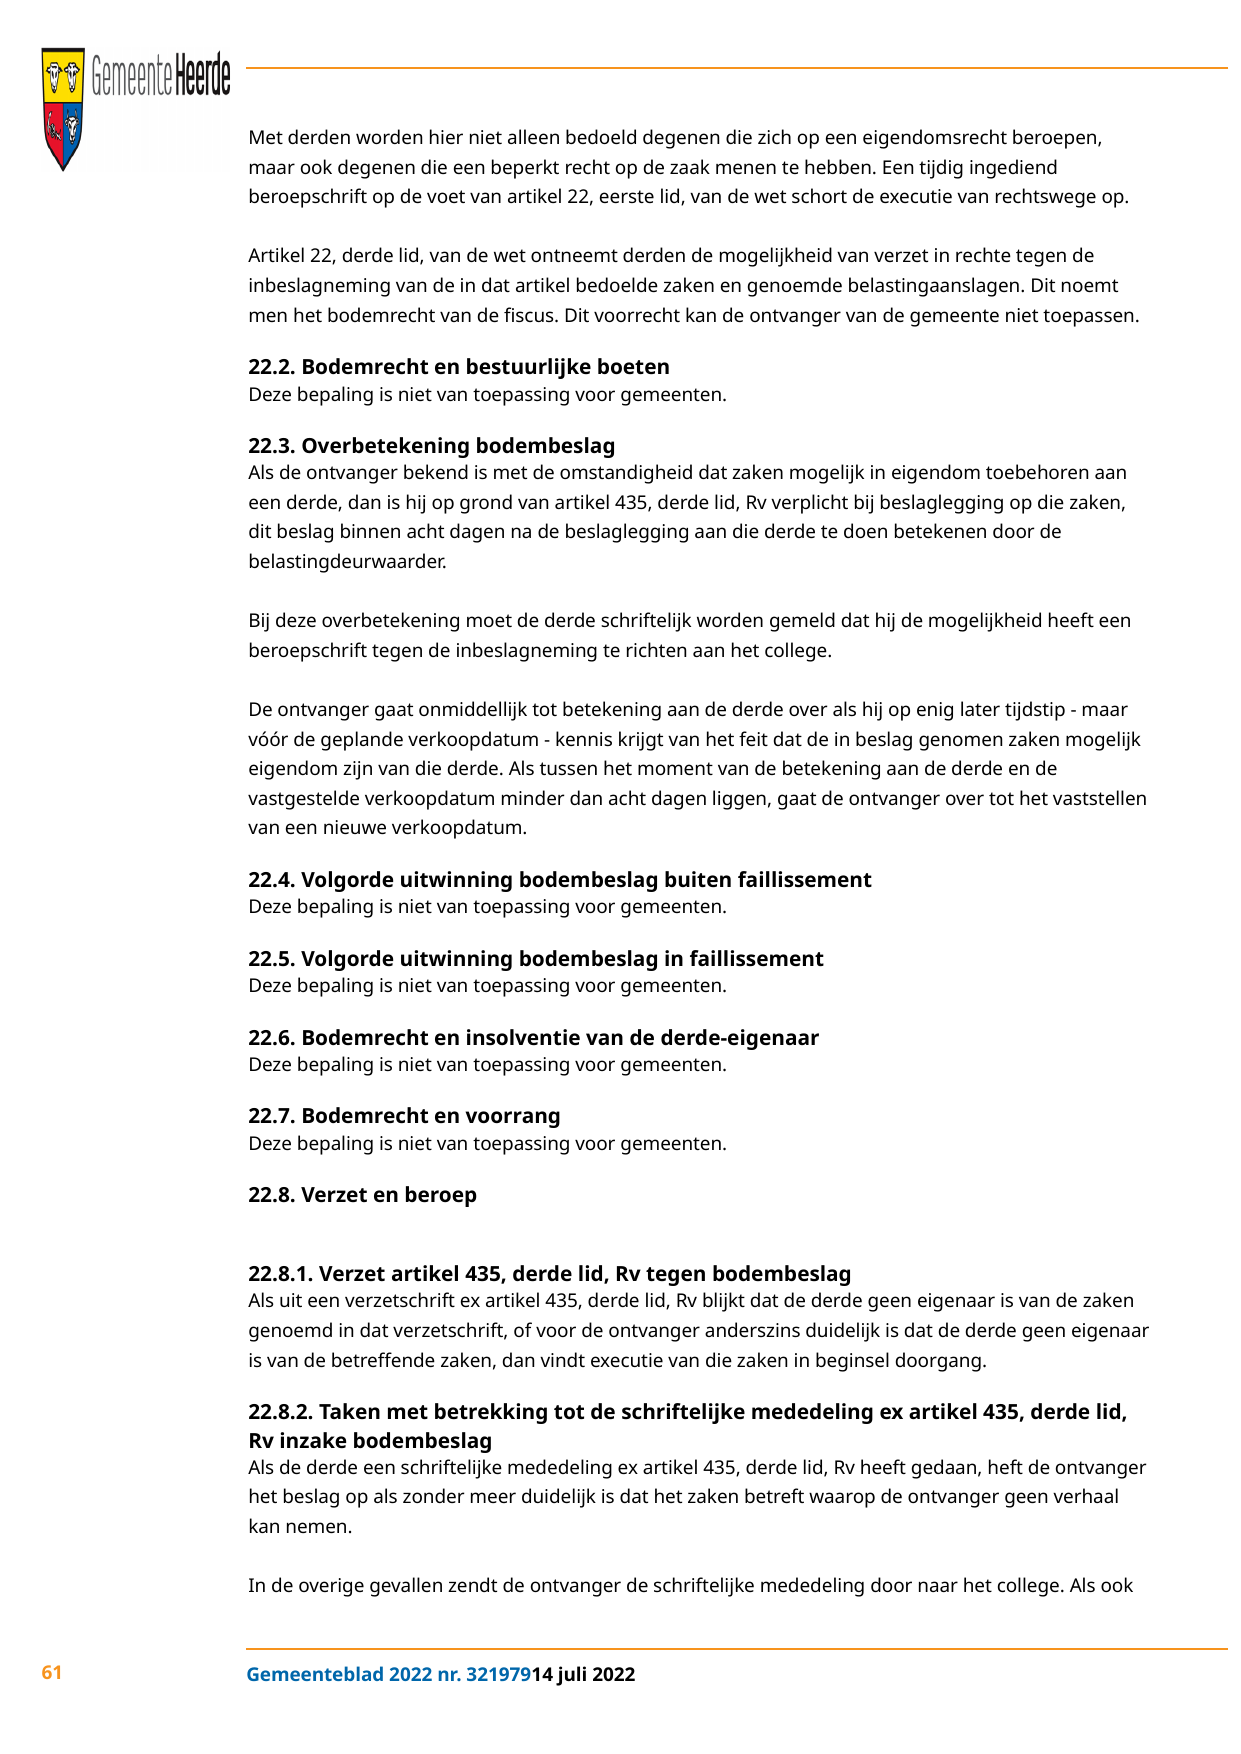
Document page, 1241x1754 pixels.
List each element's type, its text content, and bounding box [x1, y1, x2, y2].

text Als de ontvanger bekend is met de omstandigheid dat zaken mogelijk in eigendom toebehoren aan een derde, dan is hij op grond van artikel 435, derde lid, Rv verplicht bij beslaglegging op die zaken, dit beslag binnen acht dagen na de beslaglegging aan die derde te doen betekenen door de belastingdeurwaarder. [248, 459, 1152, 574]
text Deze bepaling is niet van toepassing voor gemeenten. [248, 893, 1152, 919]
text Met derden worden hier niet alleen bedoeld degenen die zich op een eigendomsrecht beroepen, maar ook degenen die een beperkt recht op de zaak menen te hebben. Een tijdig ingediend beroepschrift op de voet van artikel 22, eerste lid, van de wet schort de executie van rechtswege op. [248, 124, 1152, 209]
text In de overige gevallen zendt de ontvanger de schriftelijke mededeling door naar het college. Als ook [248, 1572, 1152, 1598]
text Deze bepaling is niet van toepassing voor gemeenten. [248, 381, 1152, 406]
text Deze bepaling is niet van toepassing voor gemeenten. [248, 972, 1152, 998]
text De ontvanger gaat onmiddellijk tot betekening aan de derde over als hij op enig later tijdstip - maar vóór de geplande verkoopdatum - kennis krijgt van het feit dat de in beslag genomen zaken mogelijk eigendom zijn van die derde. Als tussen het moment van de betekening aan de derde en de vastgestelde verkoopdatum minder dan acht dagen liggen, gaat de ontvanger over tot het vaststellen van een nieuwe verkoopdatum. [248, 696, 1152, 840]
text 22.6. Bodemrecht en insolventie van de derde-eigenaar [248, 1023, 1152, 1051]
text Bij deze overbetekening moet de derde schriftelijk worden gemeld dat hij de mogelijkheid heeft een beroepschrift tegen de inbeslagneming te richten aan het college. [248, 607, 1152, 663]
text Als uit een verzetschrift ex artikel 435, derde lid, Rv blijkt dat de derde geen eigenaar is van de zaken genoemd in dat verzetschrift, of voor de ontvanger anderszins duidelijk is dat de derde geen eigenaar is van de betreffende zaken, dan vindt executie van die zaken in beginsel doorgang. [248, 1288, 1152, 1373]
text 22.8. Verzet en beroep [248, 1180, 1152, 1209]
picture [41, 47, 231, 172]
text 22.2. Bodemrecht en bestuurlijke boeten [248, 352, 1152, 381]
text 22.4. Volgorde uitwinning bodembeslag buiten faillissement [248, 865, 1152, 893]
text 22.5. Volgorde uitwinning bodembeslag in faillissement [248, 944, 1152, 972]
text Deze bepaling is niet van toepassing voor gemeenten. [248, 1130, 1152, 1156]
text Artikel 22, derde lid, van de wet ontneemt derden de mogelijkheid van verzet in rechte tegen de inbeslagneming van de in dat artikel bedoelde zaken en genoemde belastingaanslagen. Dit noemt men het bodemrecht van de fiscus. Dit voorrecht kan de ontvanger van de gemeente niet toepassen. [248, 243, 1152, 328]
text Als de derde een schriftelijke mededeling ex artikel 435, derde lid, Rv heeft gedaan, heft de ontvanger het beslag op als zonder meer duidelijk is dat het zaken betreft waarop de ontvanger geen verhaal kan nemen. [248, 1454, 1152, 1539]
text 22.3. Overbetekening bodembeslag [248, 431, 1152, 459]
text 22.7. Bodemrecht en voorrang [248, 1102, 1152, 1130]
text 22.8.1. Verzet artikel 435, derde lid, Rv tegen bodembeslag [248, 1259, 1152, 1288]
text Deze bepaling is niet van toepassing voor gemeenten. [248, 1051, 1152, 1077]
text 22.8.2. Taken met betrekking tot de schriftelijke mededeling ex artikel 435, derde lid, Rv inzake bodembeslag [248, 1397, 1152, 1454]
